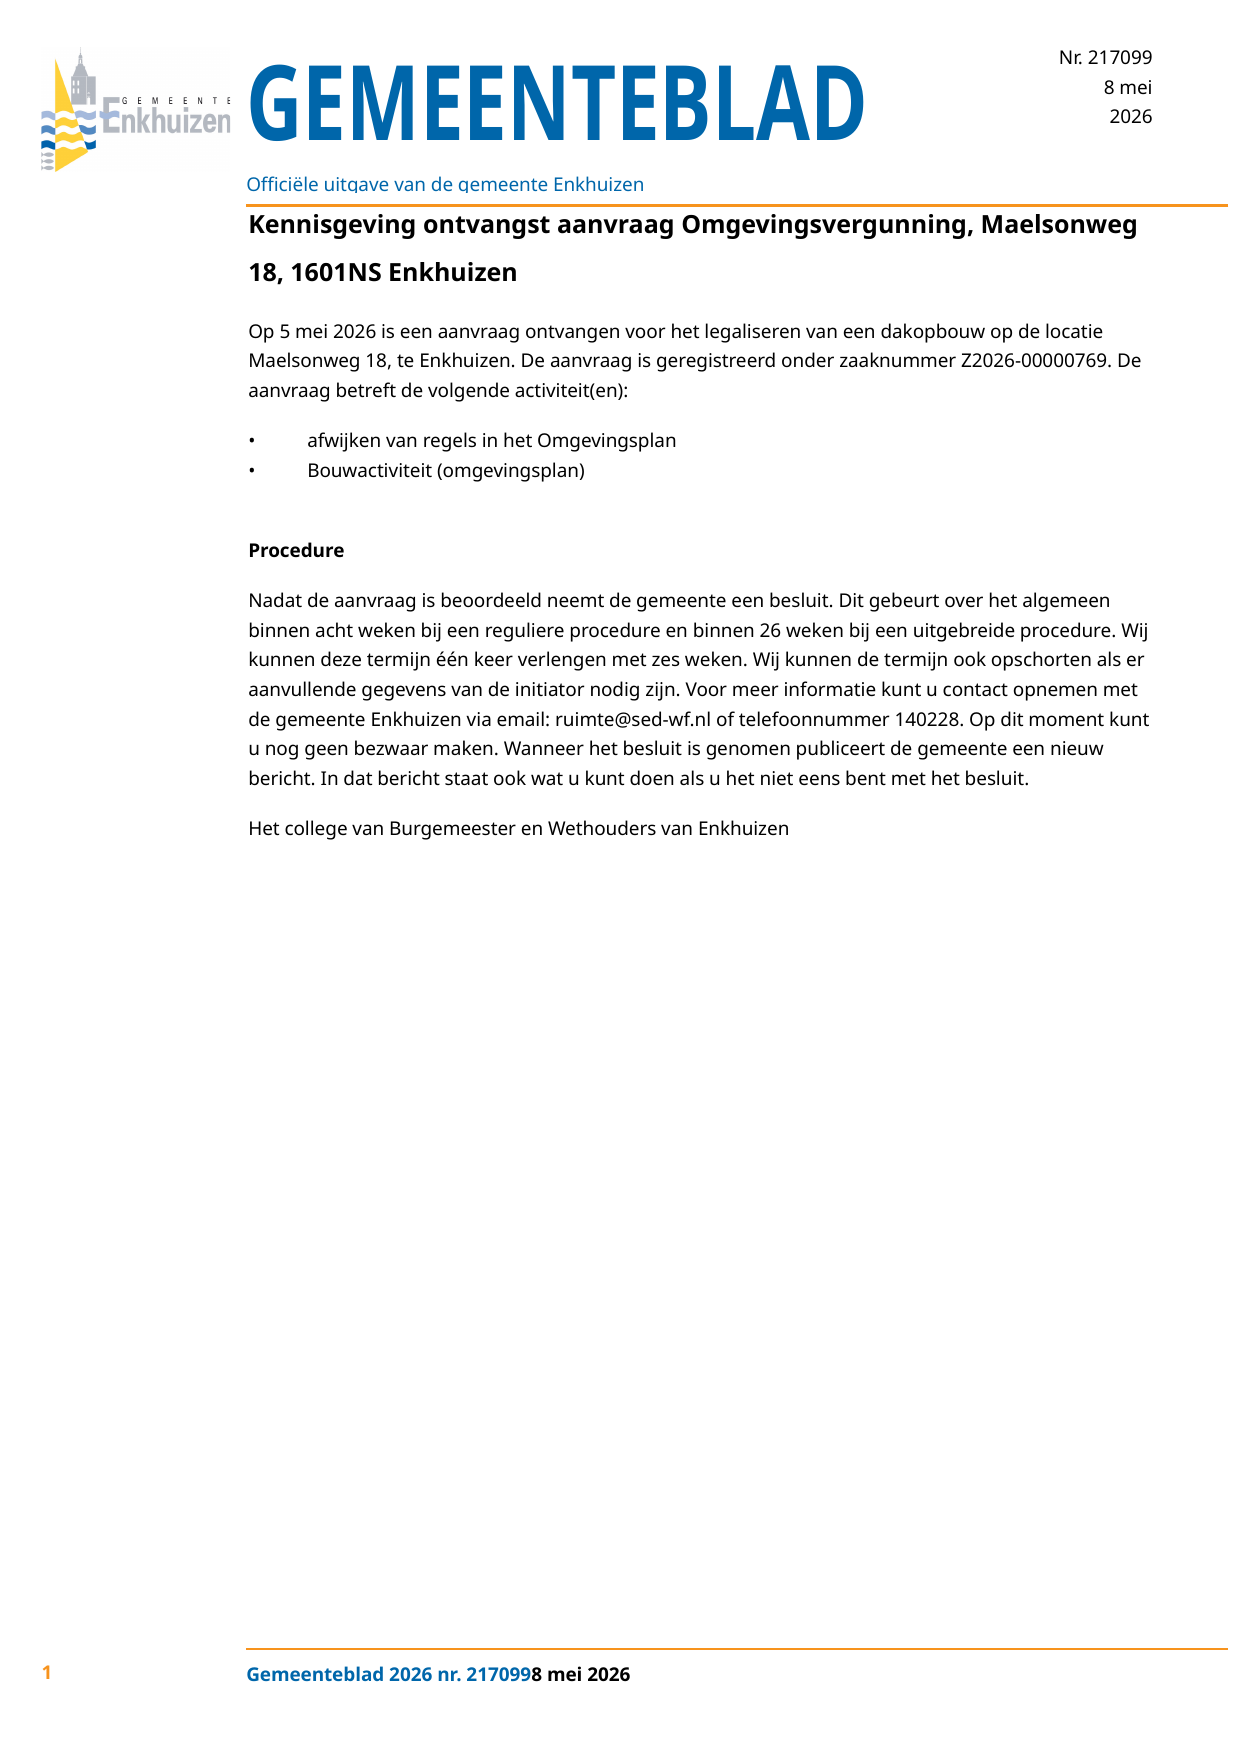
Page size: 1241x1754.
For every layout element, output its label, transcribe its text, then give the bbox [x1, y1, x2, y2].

text Het college van Burgemeester en Wethouders van Enkhuizen [248, 815, 1152, 841]
text Op 5 mei 2026 is een aanvraag ontvangen voor het legaliseren van een dakopbouw op de locatie Maelsonweg 18, te Enkhuizen. De aanvraag is geregistreerd onder zaaknummer Z2026-00000769. De aanvraag betreft de volgende activiteit(en): [248, 318, 1152, 403]
picture [41, 47, 231, 172]
text Procedure [248, 537, 1152, 563]
text Nadat de aanvraag is beoordeeld neemt de gemeente een besluit. Dit gebeurt over het algemeen binnen acht weken bij een reguliere procedure en binnen 26 weken bij een uitgebreide procedure. Wij kunnen deze termijn één keer verlengen met zes weken. Wij kunnen de termijn ook opschorten als er aanvullende gegevens van de initiator nodig zijn. Voor meer informatie kunt u contact opnemen met de gemeente Enkhuizen via email: ruimte@sed-wf.nl of telefoonnummer 140228. Op dit moment kunt u nog geen bezwaar maken. Wanneer het besluit is genomen publiceert de gemeente een nieuw bericht. In dat bericht staat ook wat u kunt doen als u het niet eens bent met het besluit. [248, 587, 1152, 791]
text Kennisgeving ontvangst aanvraag Omgevingsvergunning, Maelsonweg 18, 1601NS Enkhuizen [248, 207, 1152, 288]
list afwijken van regels in het Omgevingsplan [248, 427, 1152, 453]
list Bouwactiviteit (omgevingsplan) [248, 457, 1152, 483]
